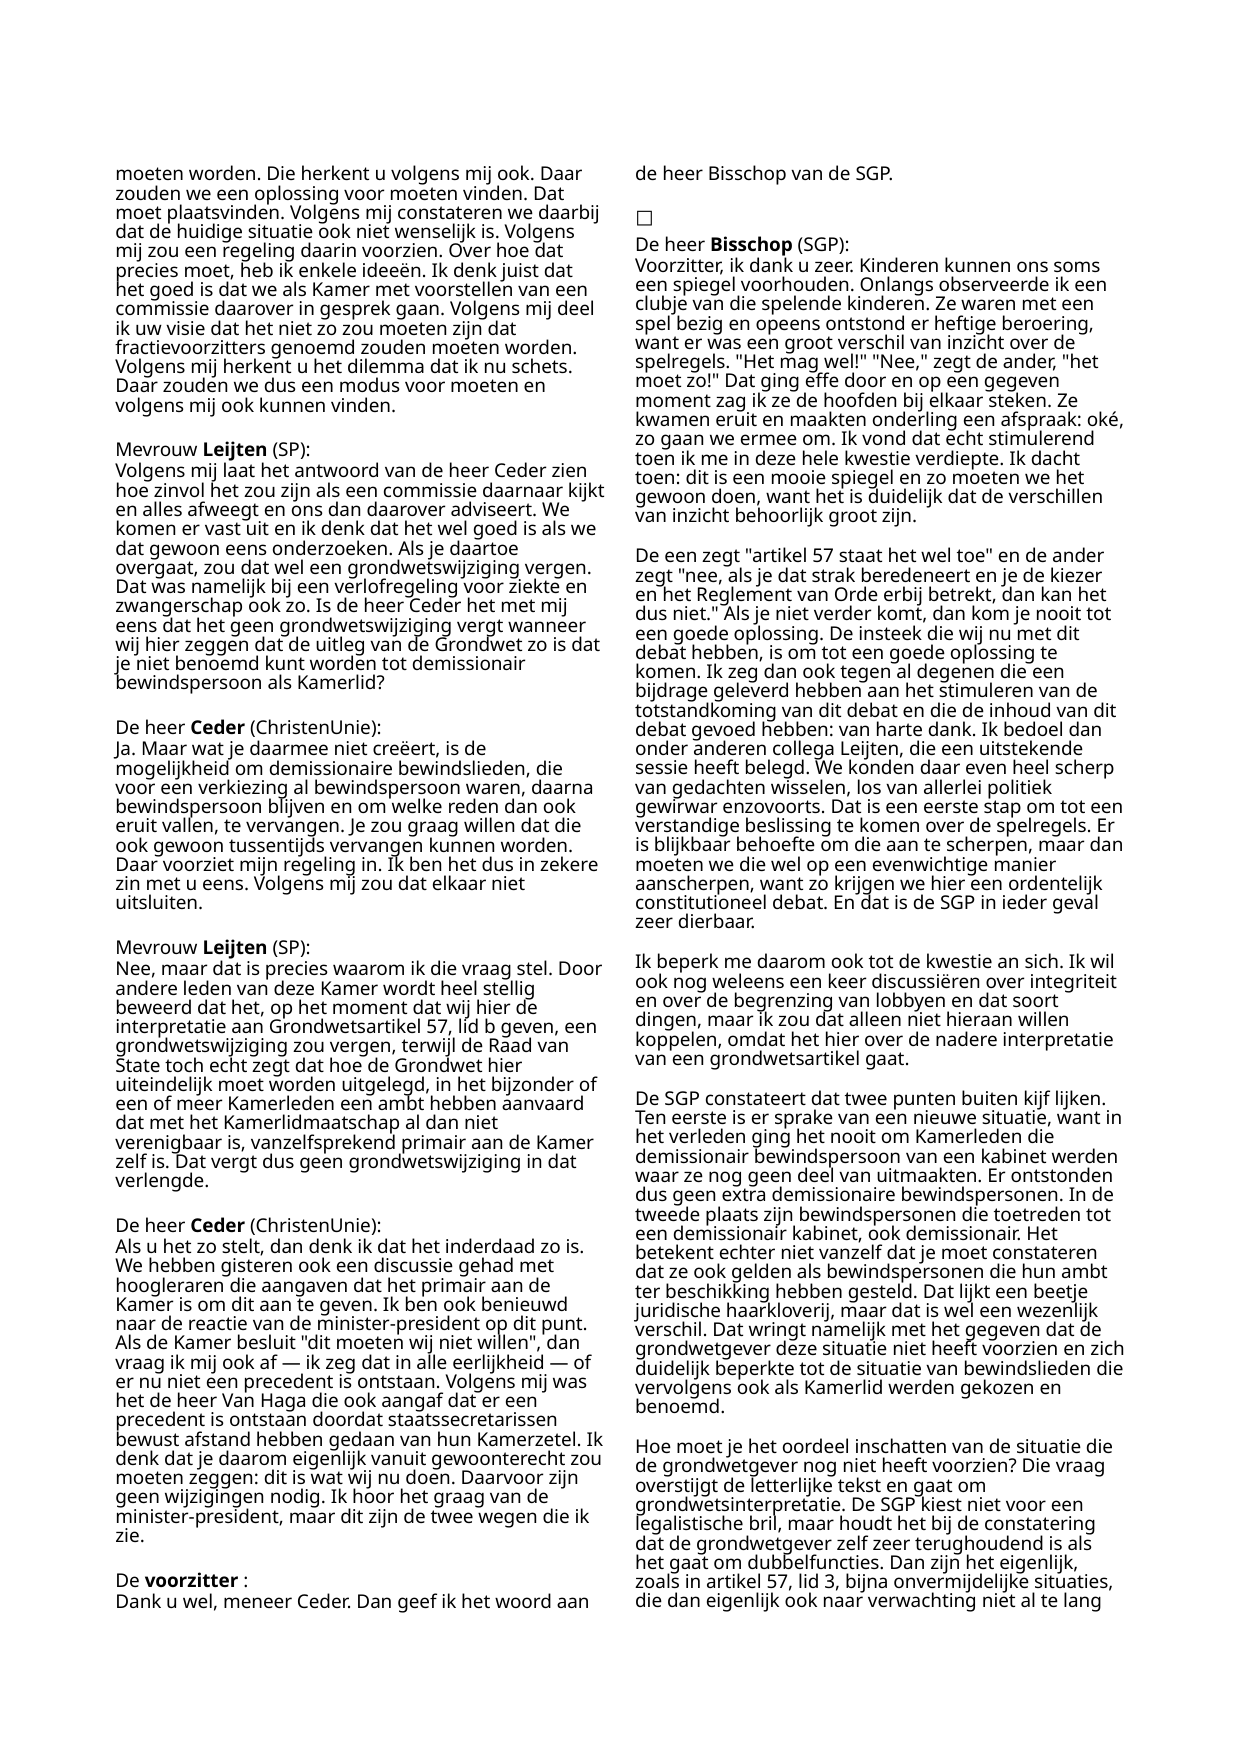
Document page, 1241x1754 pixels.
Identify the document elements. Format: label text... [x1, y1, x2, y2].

text Dank u wel, meneer Ceder. Dan geef ik het woord aan [115, 1593, 605, 1612]
text De heer Bisschop (SGP): [635, 231, 1125, 257]
text De een zegt "artikel 57 staat het wel toe" en de ander zegt "nee, als je dat strak beredeneert en je de kiezer en het Reglement van Orde erbij betrekt, dan kan het dus niet." Als je niet verder komt, dan kom je nooit tot een goede oplossing. De insteek die wij nu met dit debat hebben, is om tot een goede oplossing te komen. Ik zeg dan ook tegen al degenen die een bijdrage geleverd hebben aan het stimuleren van de totstandkoming van dit debat en die de inhoud van dit debat gevoed hebben: van harte dank. Ik bedoel dan onder anderen collega Leijten, die een uitstekende sessie heeft belegd. We konden daar even heel scherp van gedachten wisselen, los van allerlei politiek gewirwar enzovoorts. Dat is een eerste stap om tot een verstandige beslissing te komen over de spelregels. Er is blijkbaar behoefte om die aan te scherpen, maar dan moeten we die wel op een evenwichtige manier aanscherpen, want zo krijgen we hier een ordentelijk constitutioneel debat. En dat is de SGP in ieder geval zeer dierbaar. [635, 547, 1125, 933]
text moeten worden. Die herkent u volgens mij ook. Daar zouden we een oplossing voor moeten vinden. Dat moet plaatsvinden. Volgens mij constateren we daarbij dat de huidige situatie ook niet wenselijk is. Volgens mij zou een regeling daarin voorzien. Over hoe dat precies moet, heb ik enkele ideeën. Ik denk juist dat het goed is dat we als Kamer met voorstellen van een commissie daarover in gesprek gaan. Volgens mij deel ik uw visie dat het niet zo zou moeten zijn dat fractievoorzitters genoemd zouden moeten worden. Volgens mij herkent u het dilemma dat ik nu schets. Daar zouden we dus een modus voor moeten en volgens mij ook kunnen vinden. [115, 165, 605, 416]
text de heer Bisschop van de SGP. [635, 165, 1125, 184]
text Nee, maar dat is precies waarom ik die vraag stel. Door andere leden van deze Kamer wordt heel stellig beweerd dat het, op het moment dat wij hier de interpretatie aan Grondwetsartikel 57, lid b geven, een grondwetswijziging zou vergen, terwijl de Raad van State toch echt zegt dat hoe de Grondwet hier uiteindelijk moet worden uitgelegd, in het bijzonder of een of meer Kamerleden een ambt hebben aanvaard dat met het Kamerlidmaatschap al dan niet verenigbaar is, vanzelfsprekend primair aan de Kamer zelf is. Dat vergt dus geen grondwetswijziging in dat verlengde. [115, 960, 605, 1191]
text De heer Ceder (ChristenUnie): [115, 1212, 605, 1238]
text Volgens mij laat het antwoord van de heer Ceder zien hoe zinvol het zou zijn als een commissie daarnaar kijkt en alles afweegt en ons dan daarover adviseert. We komen er vast uit en ik denk dat het wel goed is als we dat gewoon eens onderzoeken. Als je daartoe overgaat, zou dat wel een grondwetswijziging vergen. Dat was namelijk bij een verlofregeling voor ziekte en zwangerschap ook zo. Is de heer Ceder het met mij eens dat het geen grondwetswijziging vergt wanneer wij hier zeggen dat de uitleg van de Grondwet zo is dat je niet benoemd kunt worden tot demissionair bewindspersoon als Kamerlid? [115, 462, 605, 694]
text De heer Ceder (ChristenUnie): [115, 714, 605, 740]
text Mevrouw Leijten (SP): [115, 437, 605, 462]
text De SGP constateert dat twee punten buiten kijf lijken. Ten eerste is er sprake van een nieuwe situatie, want in het verleden ging het nooit om Kamerleden die demissionair bewindspersoon van een kabinet werden waar ze nog geen deel van uitmaakten. Er ontstonden dus geen extra demissionaire bewindspersonen. In de tweede plaats zijn bewindspersonen die toetreden tot een demissionair kabinet, ook demissionair. Het betekent echter niet vanzelf dat je moet constateren dat ze ook gelden als bewindspersonen die hun ambt ter beschikking hebben gesteld. Dat lijkt een beetje juridische haarkloverij, maar dat is wel een wezenlijk verschil. Dat wringt namelijk met het gegeven dat de grondwetgever deze situatie niet heeft voorzien en zich duidelijk beperkte tot de situatie van bewindslieden die vervolgens ook als Kamerlid werden gekozen en benoemd. [635, 1090, 1125, 1417]
text Hoe moet je het oordeel inschatten van de situatie die de grondwetgever nog niet heeft voorzien? Die vraag overstijgt de letterlijke tekst en gaat om grondwetsinterpretatie. De SGP kiest niet voor een legalistische bril, maar houdt het bij de constatering dat de grondwetgever zelf zeer terughoudend is als het gaat om dubbelfuncties. Dan zijn het eigenlijk, zoals in artikel 57, lid 3, bijna onvermijdelijke situaties, die dan eigenlijk ook naar verwachting niet al te lang [635, 1438, 1125, 1612]
text ⬜ [635, 205, 1125, 231]
text Ja. Maar wat je daarmee niet creëert, is de mogelijkheid om demissionaire bewindslieden, die voor een verkiezing al bewindspersoon waren, daarna bewindspersoon blijven en om welke reden dan ook eruit vallen, te vervangen. Je zou graag willen dat die ook gewoon tussentijds vervangen kunnen worden. Daar voorziet mijn regeling in. Ik ben het dus in zekere zin met u eens. Volgens mij zou dat elkaar niet uitsluiten. [115, 740, 605, 914]
text Voorzitter, ik dank u zeer. Kinderen kunnen ons soms een spiegel voorhouden. Onlangs observeerde ik een clubje van die spelende kinderen. Ze waren met een spel bezig en opeens ontstond er heftige beroering, want er was een groot verschil van inzicht over de spelregels. "Het mag wel!" "Nee," zegt de ander, "het moet zo!" Dat ging effe door en op een gegeven moment zag ik ze de hoofden bij elkaar steken. Ze kwamen eruit en maakten onderling een afspraak: oké, zo gaan we ermee om. Ik vond dat echt stimulerend toen ik me in deze hele kwestie verdiepte. Ik dacht toen: dit is een mooie spiegel en zo moeten we het gewoon doen, want het is duidelijk dat de verschillen van inzicht behoorlijk groot zijn. [635, 257, 1125, 527]
text Als u het zo stelt, dan denk ik dat het inderdaad zo is. We hebben gisteren ook een discussie gehad met hoogleraren die aangaven dat het primair aan de Kamer is om dit aan te geven. Ik ben ook benieuwd naar de reactie van de minister-president op dit punt. Als de Kamer besluit "dit moeten wij niet willen", dan vraag ik mij ook af — ik zeg dat in alle eerlijkheid — of er nu niet een precedent is ontstaan. Volgens mij was het de heer Van Haga die ook aangaf dat er een precedent is ontstaan doordat staatssecretarissen bewust afstand hebben gedaan van hun Kamerzetel. Ik denk dat je daarom eigenlijk vanuit gewoonterecht zou moeten zeggen: dit is wat wij nu doen. Daarvoor zijn geen wijzigingen nodig. Ik hoor het graag van de minister-president, maar dit zijn de twee wegen die ik zie. [115, 1238, 605, 1546]
text Ik beperk me daarom ook tot de kwestie an sich. Ik wil ook nog weleens een keer discussiëren over integriteit en over de begrenzing van lobbyen en dat soort dingen, maar ik zou dat alleen niet hieraan willen koppelen, omdat het hier over de nadere interpretatie van een grondwetsartikel gaat. [635, 953, 1125, 1069]
text Mevrouw Leijten (SP): [115, 934, 605, 960]
text De voorzitter : [115, 1567, 605, 1593]
